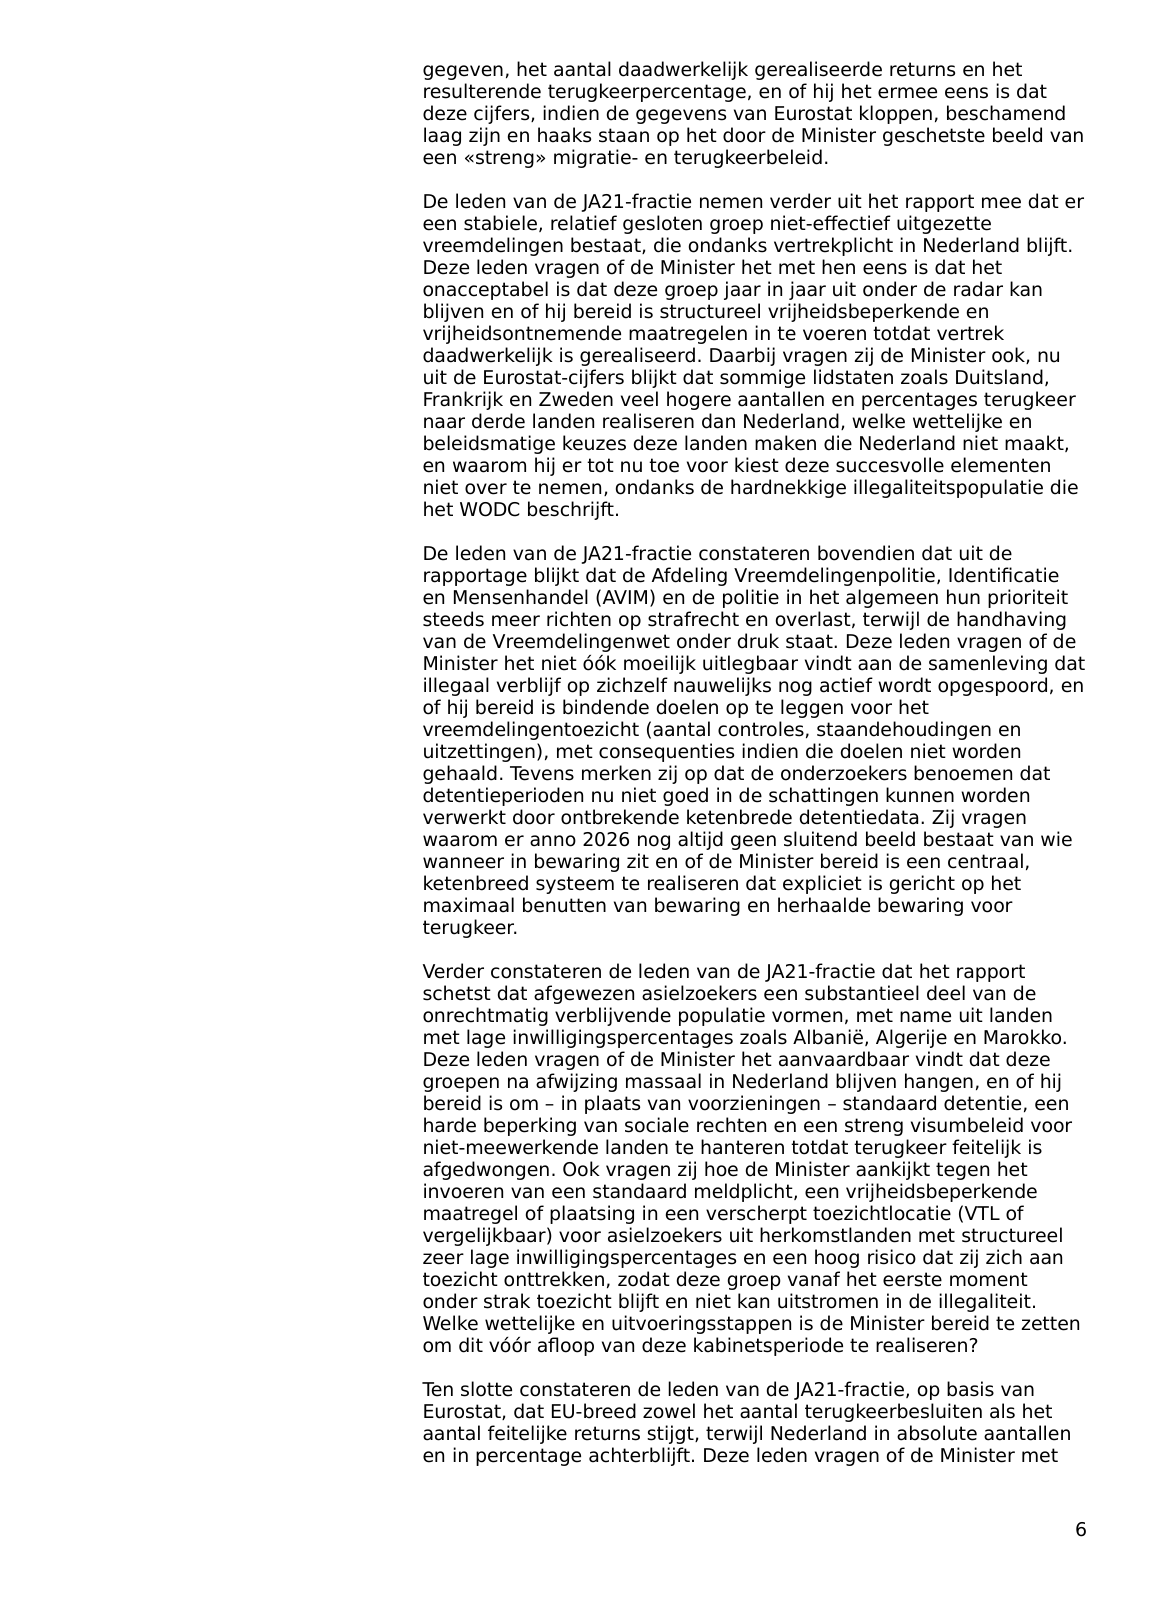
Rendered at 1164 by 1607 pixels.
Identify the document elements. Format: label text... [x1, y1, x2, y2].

text gegeven, het aantal daadwerkelijk gerealiseerde returns en het resulterende terugkeerpercentage, en of hij het ermee eens is dat deze cijfers, indien de gegevens van Eurostat kloppen, beschamend laag zijn en haaks staan op het door de Minister geschetste beeld van een «streng» migratie- en terugkeerbeleid. [422, 59, 1087, 169]
text Ten slotte constateren de leden van de JA21-fractie, op basis van Eurostat, dat EU-breed zowel het aantal terugkeerbesluiten als het aantal feitelijke returns stijgt, terwijl Nederland in absolute aantallen en in percentage achterblijft. Deze leden vragen of de Minister met [422, 1379, 1087, 1467]
text De leden van de JA21-fractie constateren bovendien dat uit de rapportage blijkt dat de Afdeling Vreemdelingenpolitie, Identificatie en Mensenhandel (AVIM) en de politie in het algemeen hun prioriteit steeds meer richten op strafrecht en overlast, terwijl de handhaving van de Vreemdelingenwet onder druk staat. Deze leden vragen of de Minister het niet óók moeilijk uitlegbaar vindt aan de samenleving dat illegaal verblijf op zichzelf nauwelijks nog actief wordt opgespoord, en of hij bereid is bindende doelen op te leggen voor het vreemdelingentoezicht (aantal controles, staandehoudingen en uitzettingen), met consequenties indien die doelen niet worden gehaald. Tevens merken zij op dat de onderzoekers benoemen dat detentieperioden nu niet goed in de schattingen kunnen worden verwerkt door ontbrekende ketenbrede detentiedata. Zij vragen waarom er anno 2026 nog altijd geen sluitend beeld bestaat van wie wanneer in bewaring zit en of de Minister bereid is een centraal, ketenbreed systeem te realiseren dat expliciet is gericht op het maximaal benutten van bewaring en herhaalde bewaring voor terugkeer. [422, 543, 1087, 939]
text De leden van de JA21-fractie nemen verder uit het rapport mee dat er een stabiele, relatief gesloten groep niet-effectief uitgezette vreemdelingen bestaat, die ondanks vertrekplicht in Nederland blijft. Deze leden vragen of de Minister het met hen eens is dat het onacceptabel is dat deze groep jaar in jaar uit onder de radar kan blijven en of hij bereid is structureel vrijheidsbeperkende en vrijheidsontnemende maatregelen in te voeren totdat vertrek daadwerkelijk is gerealiseerd. Daarbij vragen zij de Minister ook, nu uit de Eurostat-cijfers blijkt dat sommige lidstaten zoals Duitsland, Frankrijk en Zweden veel hogere aantallen en percentages terugkeer naar derde landen realiseren dan Nederland, welke wettelijke en beleidsmatige keuzes deze landen maken die Nederland niet maakt, en waarom hij er tot nu toe voor kiest deze succesvolle elementen niet over te nemen, ondanks de hardnekkige illegaliteitspopulatie die het WODC beschrijft. [422, 191, 1087, 521]
text Verder constateren de leden van de JA21-fractie dat het rapport schetst dat afgewezen asielzoekers een substantieel deel van de onrechtmatig verblijvende populatie vormen, met name uit landen met lage inwilligingspercentages zoals Albanië, Algerije en Marokko. Deze leden vragen of de Minister het aanvaardbaar vindt dat deze groepen na afwijzing massaal in Nederland blijven hangen, en of hij bereid is om – in plaats van voorzieningen – standaard detentie, een harde beperking van sociale rechten en een streng visumbeleid voor niet-meewerkende landen te hanteren totdat terugkeer feitelijk is afgedwongen. Ook vragen zij hoe de Minister aankijkt tegen het invoeren van een standaard meldplicht, een vrijheidsbeperkende maatregel of plaatsing in een verscherpt toezichtlocatie (VTL of vergelijkbaar) voor asielzoekers uit herkomstlanden met structureel zeer lage inwilligingspercentages en een hoog risico dat zij zich aan toezicht onttrekken, zodat deze groep vanaf het eerste moment onder strak toezicht blijft en niet kan uitstromen in de illegaliteit. Welke wettelijke en uitvoeringsstappen is de Minister bereid te zetten om dit vóór afloop van deze kabinetsperiode te realiseren? [422, 961, 1087, 1356]
